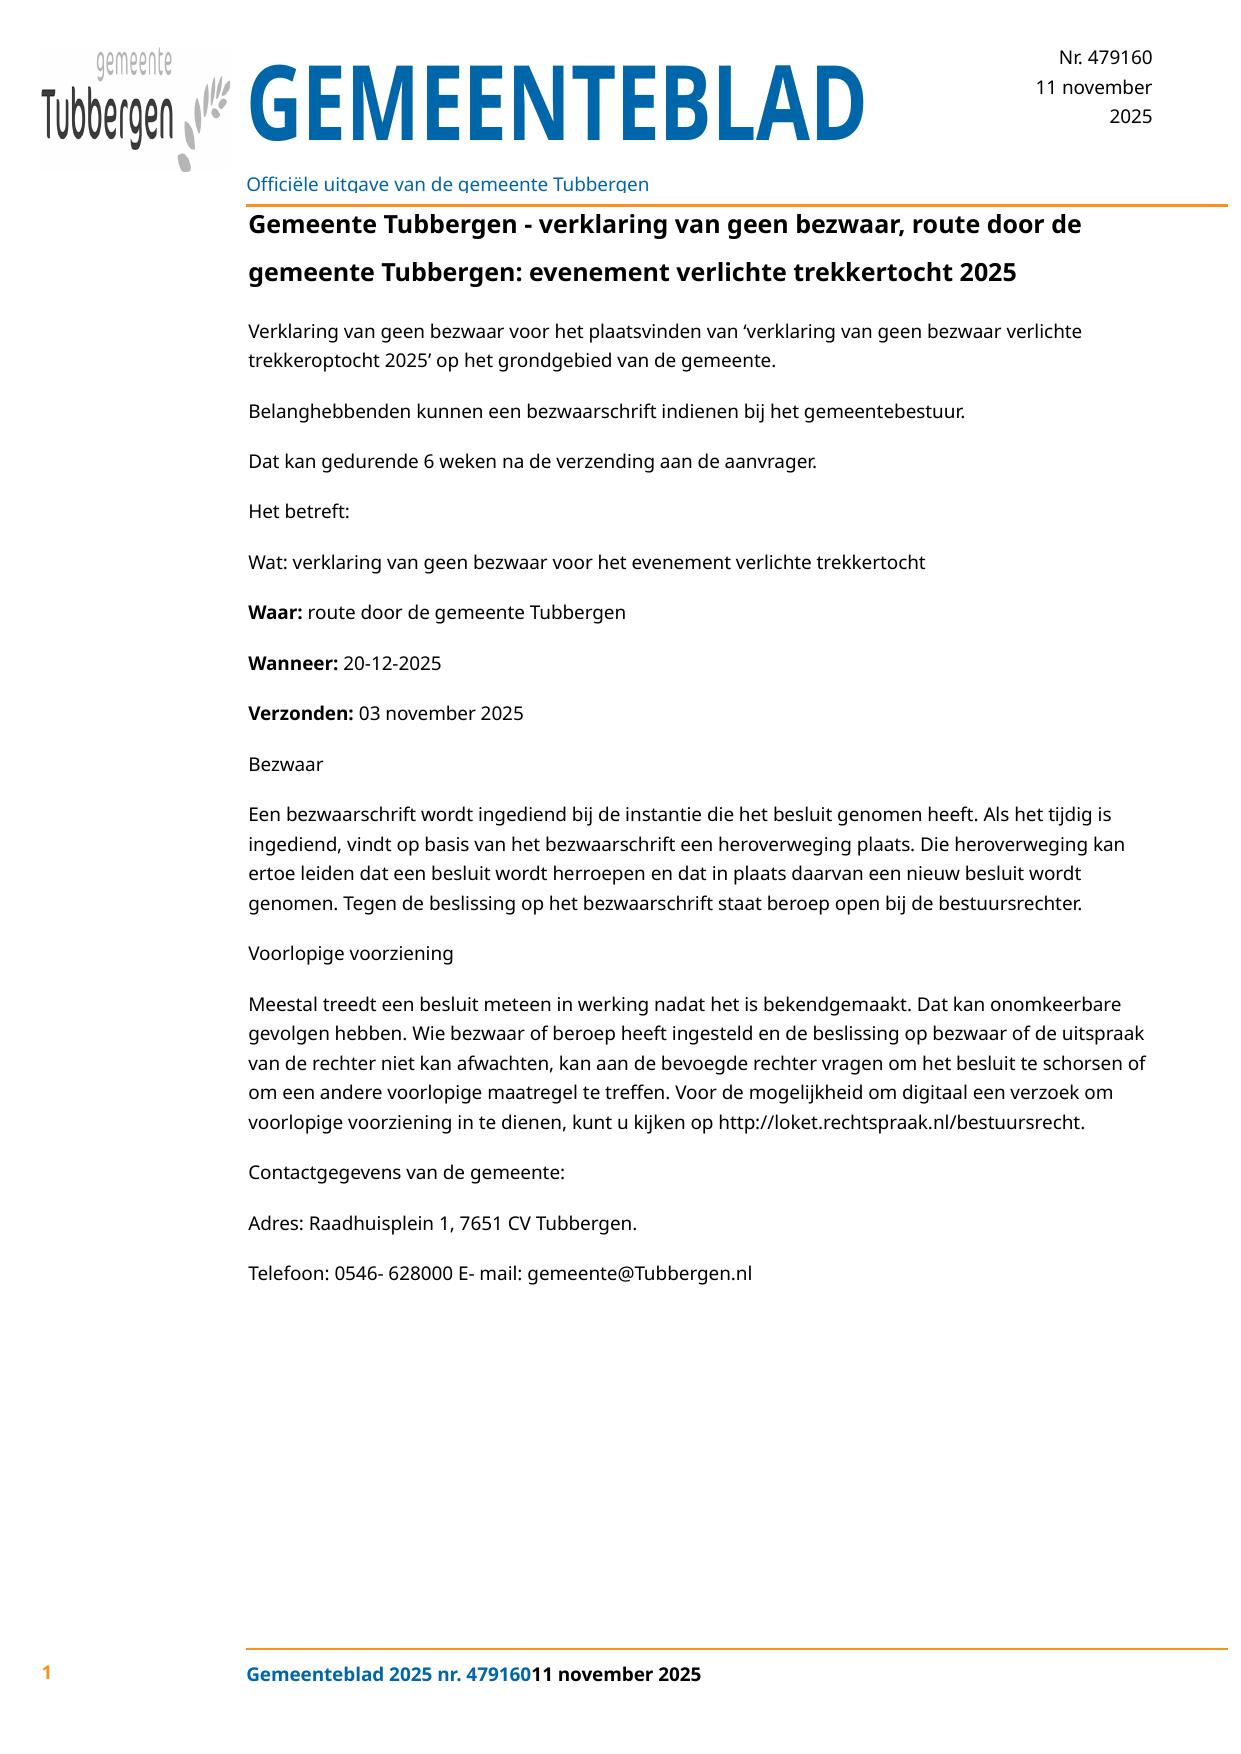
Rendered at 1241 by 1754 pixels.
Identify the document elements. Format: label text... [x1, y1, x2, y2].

text Wanneer: 20-12-2025 [248, 650, 1152, 676]
text Adres: Raadhuisplein 1, 7651 CV Tubbergen. [248, 1210, 1152, 1236]
text Het betreft: [248, 499, 1152, 524]
text Telefoon: 0546- 628000 E- mail: gemeente@Tubbergen.nl [248, 1260, 1152, 1286]
text Verklaring van geen bezwaar voor het plaatsvinden van ‘verklaring van geen bezwaar verlichte trekkeroptocht 2025’ op het grondgebied van de gemeente. [248, 318, 1152, 373]
text Contactgegevens van de gemeente: [248, 1159, 1152, 1185]
text Waar: route door de gemeente Tubbergen [248, 599, 1152, 625]
text Gemeente Tubbergen - verklaring van geen bezwaar, route door de gemeente Tubbergen: evenement verlichte trekkertocht 2025 [248, 207, 1152, 288]
text Bezwaar [248, 751, 1152, 777]
text Verzonden: 03 november 2025 [248, 700, 1152, 726]
picture [41, 47, 231, 172]
text Belanghebbenden kunnen een bezwaarschrift indienen bij het gemeentebestuur. [248, 398, 1152, 424]
text Meestal treedt een besluit meteen in werking nadat het is bekendgemaakt. Dat kan onomkeerbare gevolgen hebben. Wie bezwaar of beroep heeft ingesteld en de beslissing op bezwaar of de uitspraak van de rechter niet kan afwachten, kan aan de bevoegde rechter vragen om het besluit te schorsen of om een andere voorlopige maatregel te treffen. Voor de mogelijkheid om digitaal een verzoek om voorlopige voorziening in te dienen, kunt u kijken op http://loket.rechtspraak.nl/bestuursrecht. [248, 991, 1152, 1135]
text Dat kan gedurende 6 weken na de verzending aan de aanvrager. [248, 448, 1152, 474]
text Voorlopige voorziening [248, 940, 1152, 966]
text Wat: verklaring van geen bezwaar voor het evenement verlichte trekkertocht [248, 549, 1152, 575]
text Een bezwaarschrift wordt ingediend bij de instantie die het besluit genomen heeft. Als het tijdig is ingediend, vindt op basis van het bezwaarschrift een heroverweging plaats. Die heroverweging kan ertoe leiden dat een besluit wordt herroepen en dat in plaats daarvan een nieuw besluit wordt genomen. Tegen de beslissing op het bezwaarschrift staat beroep open bij de bestuursrechter. [248, 801, 1152, 916]
